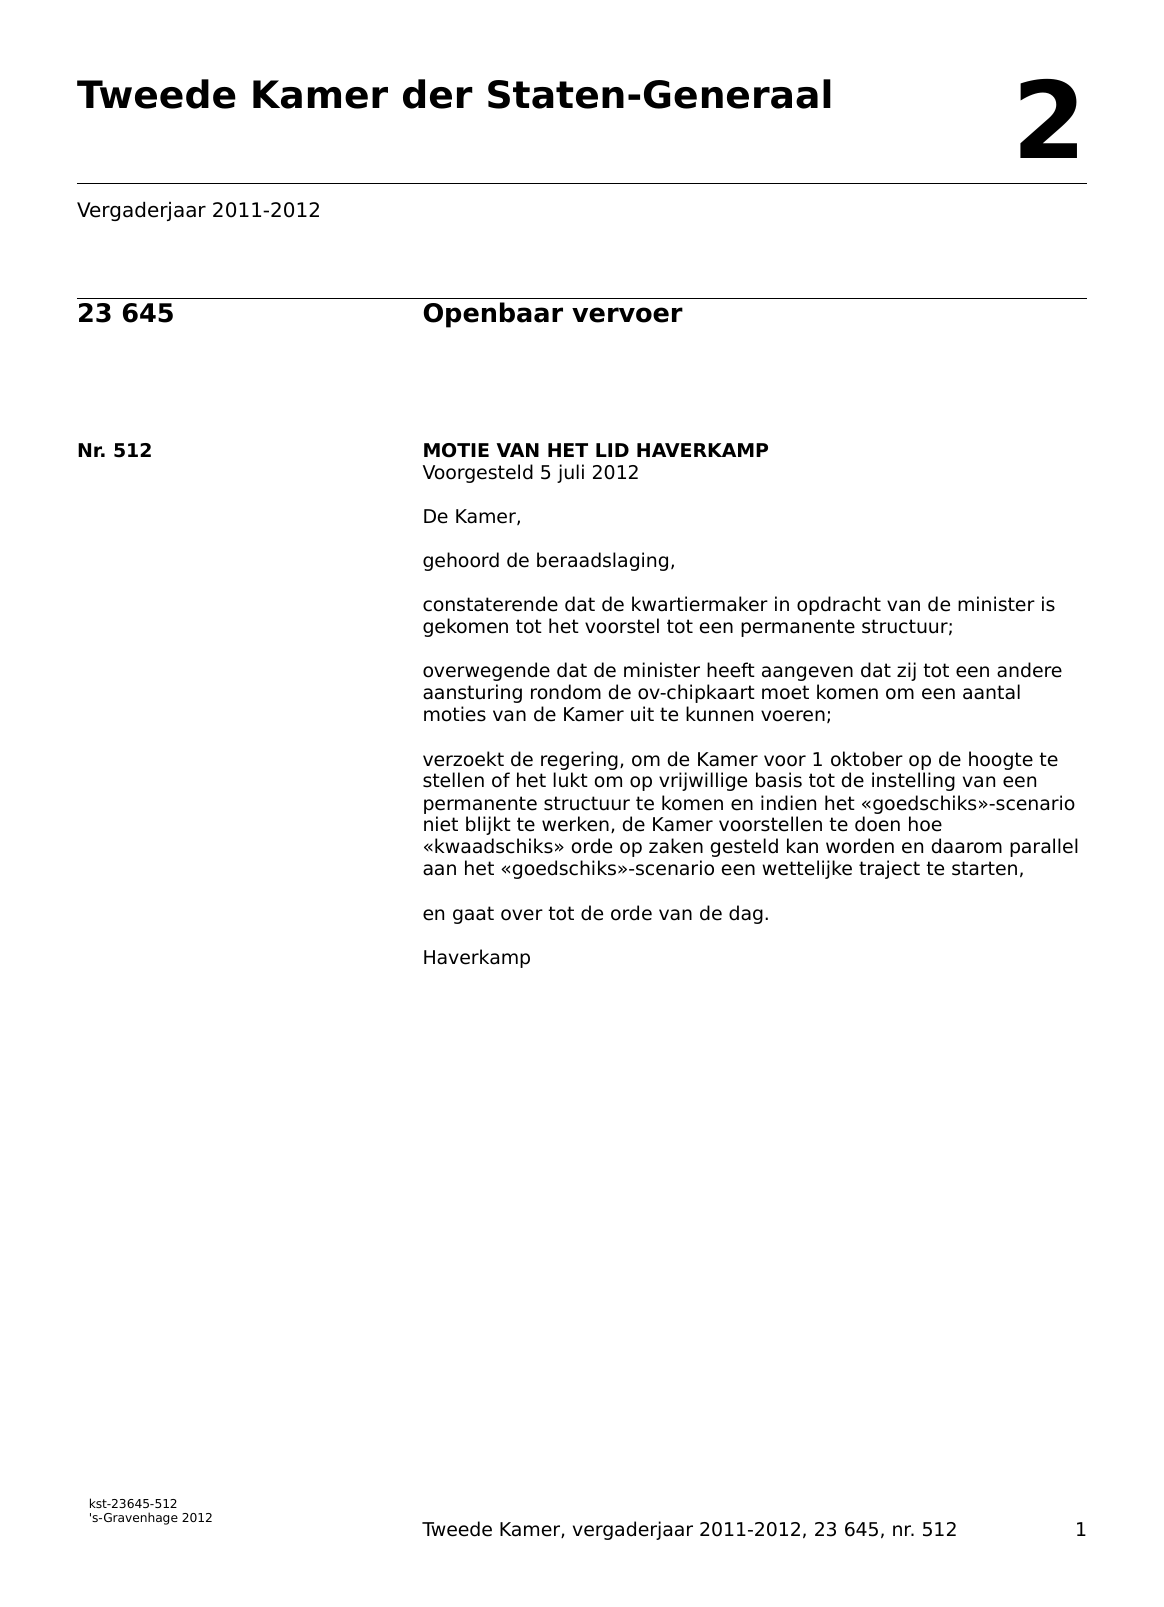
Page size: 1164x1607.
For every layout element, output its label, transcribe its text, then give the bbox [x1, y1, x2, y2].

subtitle 23 645 Openbaar vervoer [77, 299, 1087, 329]
text Haverkamp [422, 947, 1087, 969]
table_header Tweede Kamer der Staten-Generaal [77, 59, 886, 183]
text verzoekt de regering, om de Kamer voor 1 oktober op de hoogte te stellen of het lukt om op vrijwillige basis tot de instelling van een permanente structuur te komen en indien het «goedschiks»-scenario niet blijkt te werken, de Kamer voorstellen te doen hoe «kwaadschiks» orde op zaken gesteld kan worden en daarom parallel aan het «goedschiks»-scenario een wettelijke traject te starten, [422, 748, 1087, 880]
text overwegende dat de minister heeft aangeven dat zij tot een andere aansturing rondom de ov-chipkaart moet komen om een aantal moties van de Kamer uit te kunnen voeren; [422, 660, 1087, 726]
subtitle Nr. 512 MOTIE VAN HET LID HAVERKAMP [77, 440, 1087, 462]
table_cell Vergaderjaar 2011-2012 [77, 184, 1087, 298]
text De Kamer, [422, 506, 1087, 528]
text 's-Gravenhage 2012 [88, 1511, 323, 1525]
text en gaat over tot de orde van de dag. [422, 902, 1087, 924]
text kst-23645-512 [88, 1497, 323, 1511]
text gehoord de beraadslaging, [422, 550, 1087, 572]
text constaterende dat de kwartiermaker in opdracht van de minister is gekomen tot het voorstel tot een permanente structuur; [422, 594, 1087, 638]
table_header 2 [886, 59, 1087, 183]
text Voorgesteld 5 juli 2012 [422, 462, 1087, 484]
